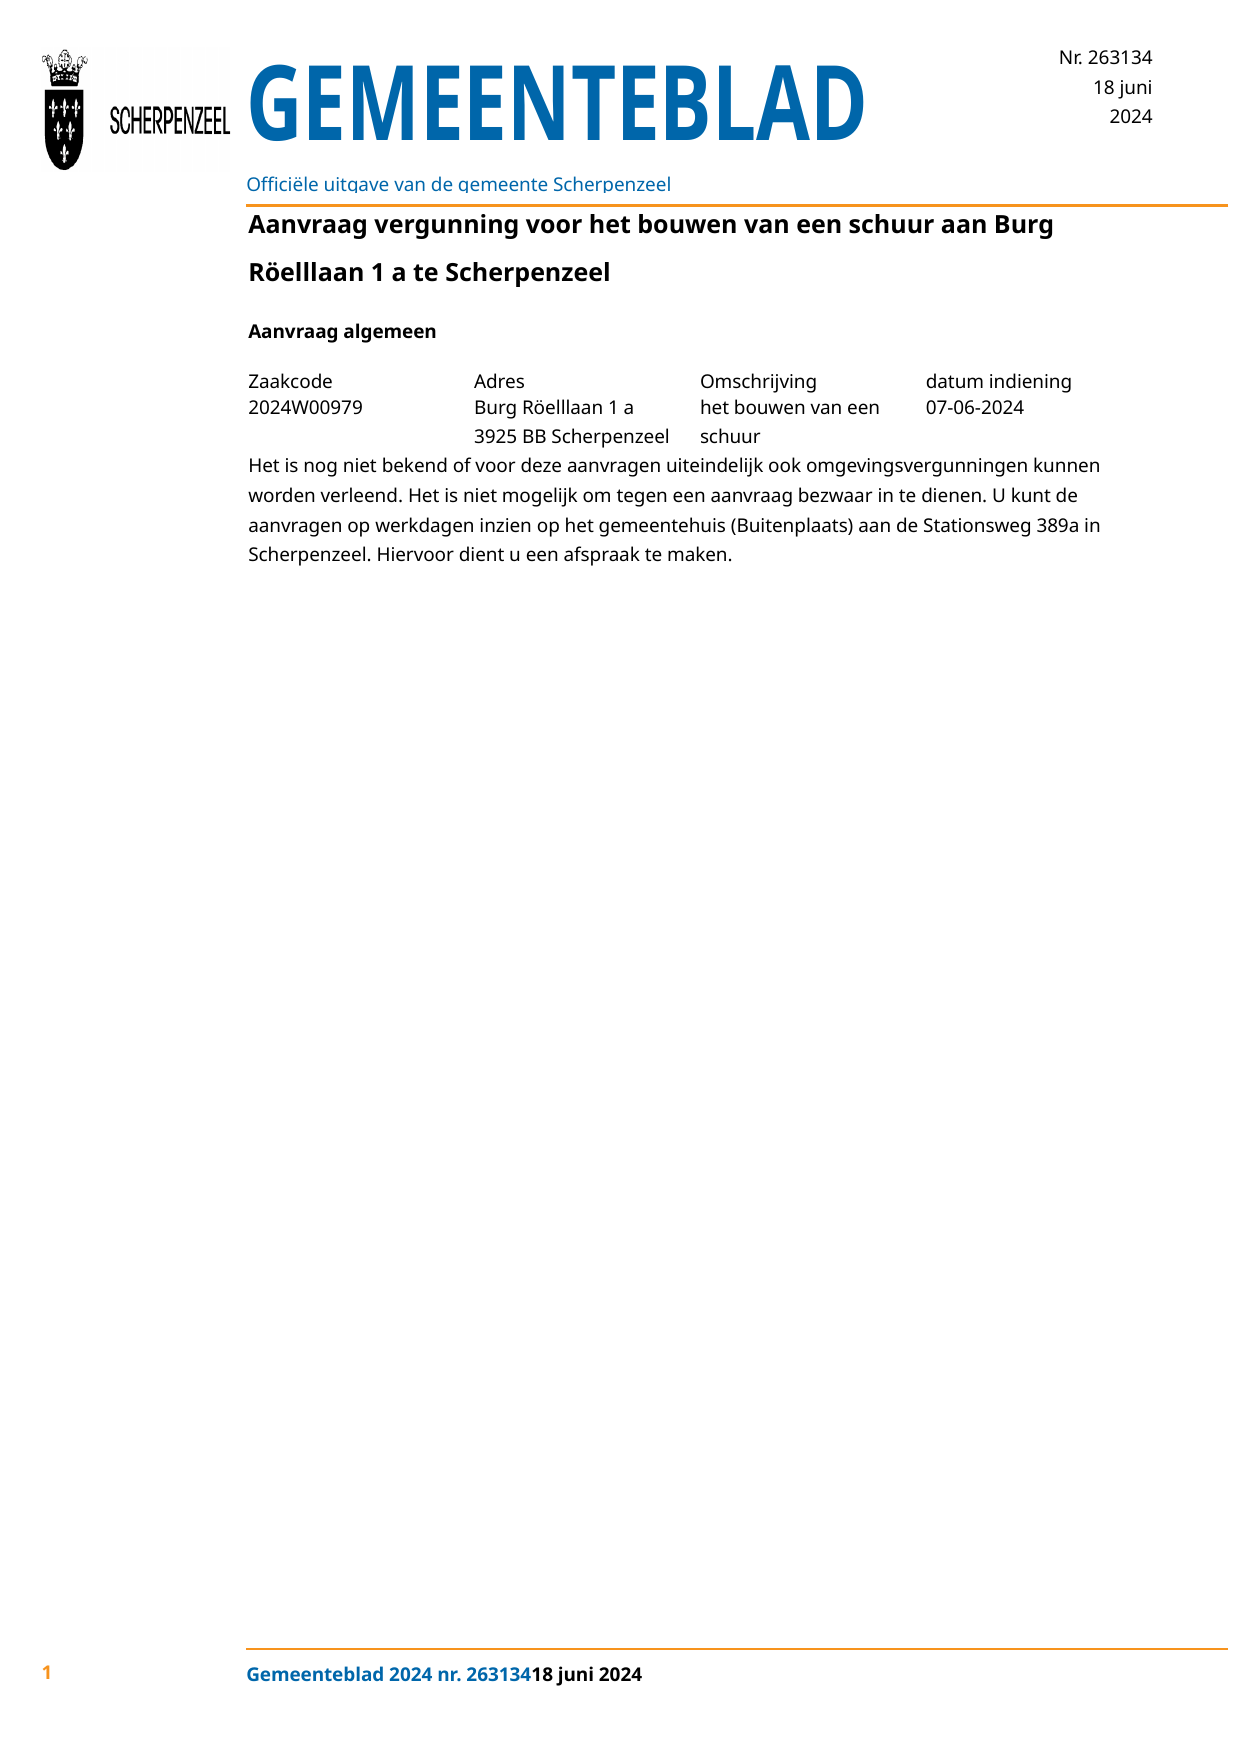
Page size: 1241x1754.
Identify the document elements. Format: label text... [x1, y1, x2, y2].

text Aanvraag vergunning voor het bouwen van een schuur aan Burg Röelllaan 1 a te Scherpenzeel [248, 207, 1152, 288]
picture [41, 47, 231, 172]
table_header Adres [474, 369, 700, 394]
text Aanvraag algemeen [248, 318, 1152, 344]
table_cell 07-06-2024 [926, 394, 1152, 449]
table_cell Burg Röelllaan 1 a 3925 BB Scherpenzeel [474, 394, 700, 449]
table_header datum indiening [926, 369, 1152, 394]
table_header Omschrijving [700, 369, 926, 394]
table_cell 2024W00979 [248, 394, 474, 449]
table_header Zaakcode [248, 369, 474, 394]
text Het is nog niet bekend of voor deze aanvragen uiteindelijk ook omgevingsvergunningen kunnen worden verleend. Het is niet mogelijk om tegen een aanvraag bezwaar in te dienen. U kunt de aanvragen op werkdagen inzien op het gemeentehuis (Buitenplaats) aan de Stationsweg 389a in Scherpenzeel. Hiervoor dient u een afspraak te maken. [248, 453, 1152, 567]
table_cell het bouwen van een schuur [700, 394, 926, 449]
